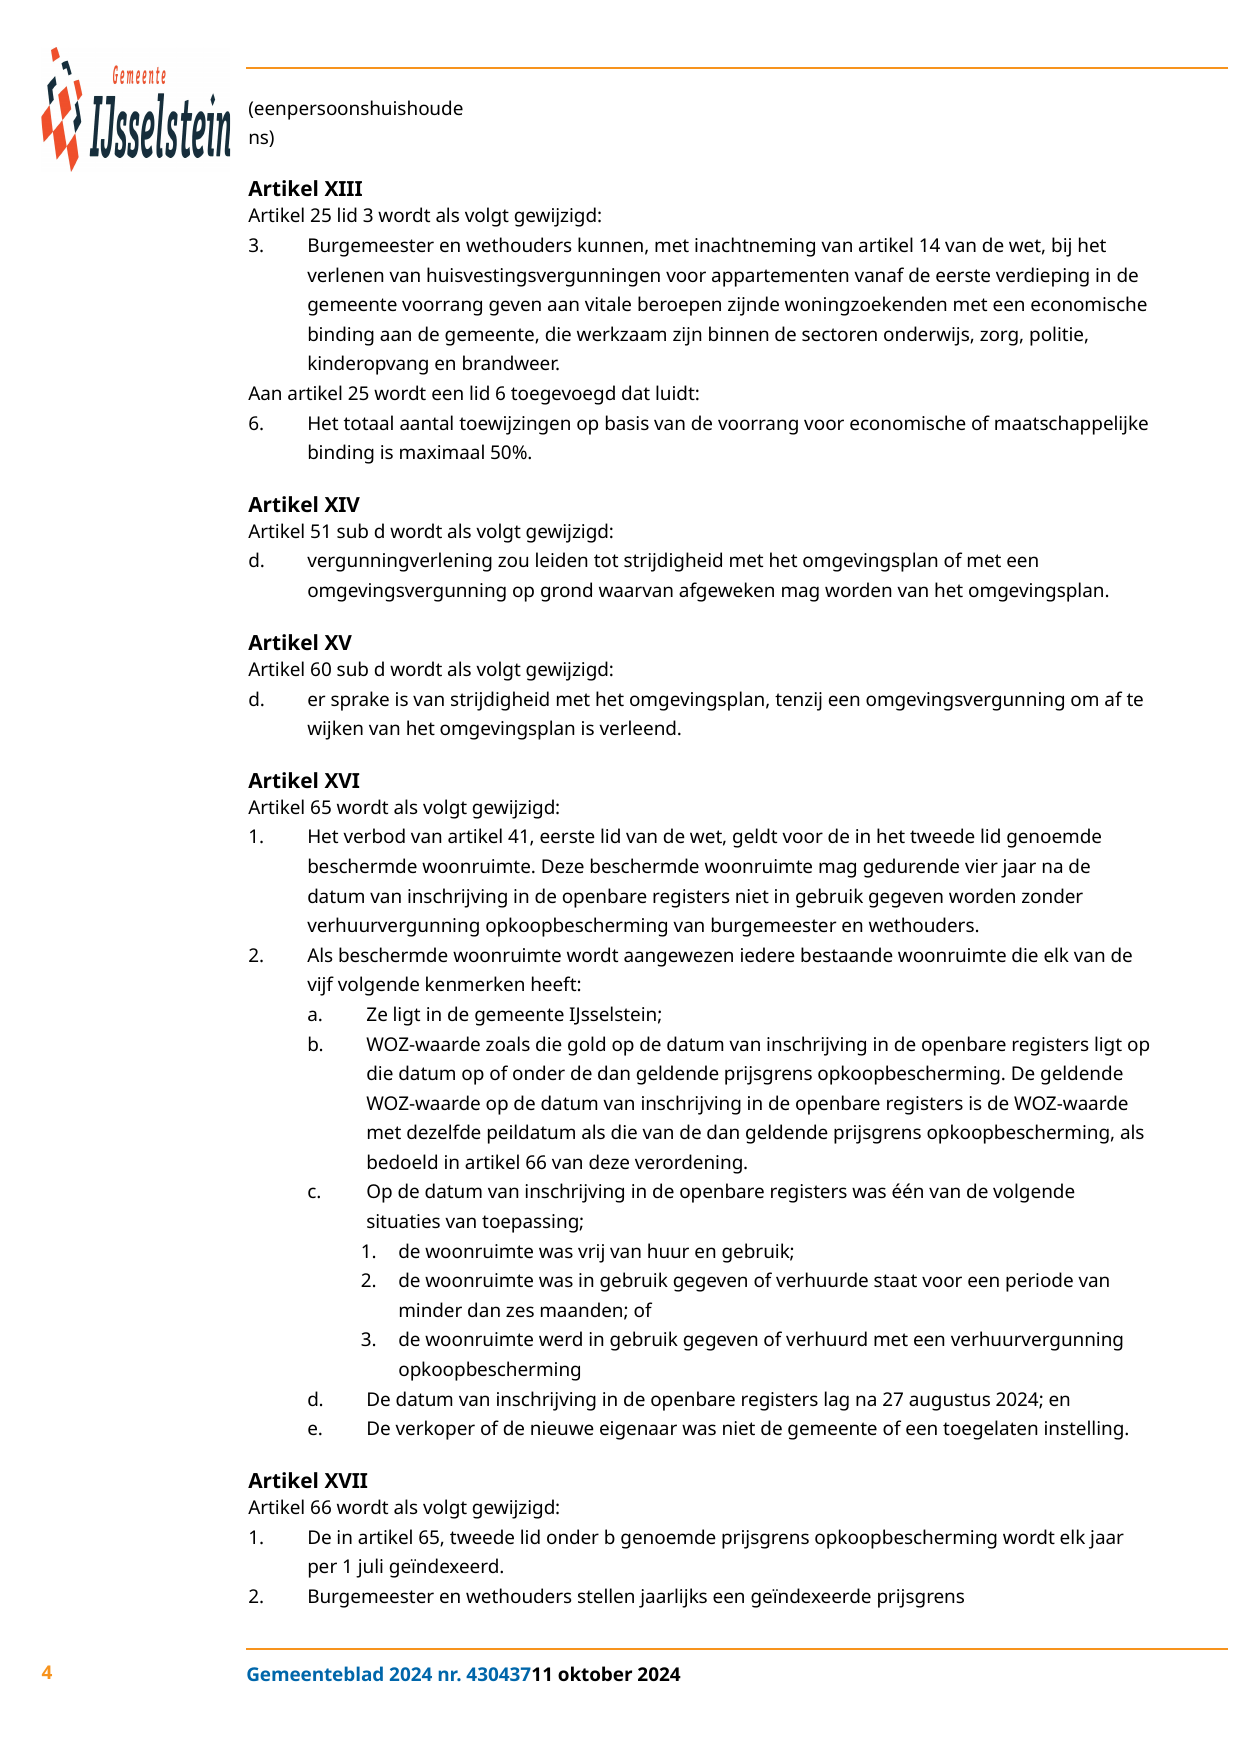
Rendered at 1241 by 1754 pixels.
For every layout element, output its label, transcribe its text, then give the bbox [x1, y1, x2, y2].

text Artikel XVII [248, 1466, 1152, 1494]
list Het verbod van artikel 41, eerste lid van de wet, geldt voor de in het tweede lid genoemde beschermde woonruimte. Deze beschermde woonruimte mag gedurende vier jaar na de datum van inschrijving in de openbare registers niet in gebruik gegeven worden zonder verhuurvergunning opkoopbescherming van burgemeester en wethouders. [248, 824, 1152, 938]
table_cell [926, 95, 1152, 150]
list vergunningverlening zou leiden tot strijdigheid met het omgevingsplan of met een omgevingsvergunning op grond waarvan afgeweken mag worden van het omgevingsplan. [248, 548, 1152, 603]
list Burgemeester en wethouders kunnen, met inachtneming van artikel 14 van de wet, bij het verlenen van huisvestingsvergunningen voor appartementen vanaf de eerste verdieping in de gemeente voorrang geven aan vitale beroepen zijnde woningzoekenden met een economische binding aan de gemeente, die werkzaam zijn binnen de sectoren onderwijs, zorg, politie, kinderopvang en brandweer. [248, 232, 1152, 376]
list WOZ-waarde zoals die gold op de datum van inschrijving in de openbare registers ligt op die datum op of onder de dan geldende prijsgrens opkoopbescherming. De geldende WOZ-waarde op de datum van inschrijving in de openbare registers is de WOZ-waarde met dezelfde peildatum als die van de dan geldende prijsgrens opkoopbescherming, als bedoeld in artikel 66 van deze verordening. [307, 1031, 1152, 1175]
list De datum van inschrijving in de openbare registers lag na 27 augustus 2024; en [307, 1386, 1152, 1412]
table_cell [474, 95, 700, 150]
text Artikel 66 wordt als volgt gewijzigd: [248, 1494, 1152, 1520]
text Artikel 25 lid 3 wordt als volgt gewijzigd: [248, 203, 1152, 228]
table_cell (eenpersoonshuishoudens) [248, 95, 474, 150]
list De in artikel 65, tweede lid onder b genoemde prijsgrens opkoopbescherming wordt elk jaar per 1 juli geïndexeerd. [248, 1524, 1152, 1579]
list de woonruimte werd in gebruik gegeven of verhuurd met een verhuurvergunning opkoopbescherming [361, 1327, 1152, 1382]
picture [41, 47, 231, 172]
list Het totaal aantal toewijzingen op basis van de voorrang voor economische of maatschappelijke binding is maximaal 50%. [248, 410, 1152, 465]
text Artikel 60 sub d wordt als volgt gewijzigd: [248, 656, 1152, 682]
list er sprake is van strijdigheid met het omgevingsplan, tenzij een omgevingsvergunning om af te wijken van het omgevingsplan is verleend. [248, 686, 1152, 741]
list de woonruimte was in gebruik gegeven of verhuurde staat voor een periode van minder dan zes maanden; of [361, 1267, 1152, 1323]
table_cell [700, 95, 926, 150]
list de woonruimte was vrij van huur en gebruik; [361, 1238, 1152, 1264]
text Artikel XV [248, 628, 1152, 656]
list Ze ligt in de gemeente IJsselstein; [307, 1001, 1152, 1027]
list De verkoper of de nieuwe eigenaar was niet de gemeente of een toegelaten instelling. [307, 1415, 1152, 1441]
text Artikel XIII [248, 174, 1152, 203]
text Aan artikel 25 wordt een lid 6 toegevoegd dat luidt: [248, 380, 1152, 406]
list Op de datum van inschrijving in de openbare registers was één van de volgende situaties van toepassing; [307, 1179, 1152, 1234]
text Artikel 51 sub d wordt als volgt gewijzigd: [248, 518, 1152, 544]
text Artikel XIV [248, 490, 1152, 518]
list Burgemeester en wethouders stellen jaarlijks een geïndexeerde prijsgrens [248, 1583, 1152, 1609]
text Artikel XVI [248, 766, 1152, 794]
list Als beschermde woonruimte wordt aangewezen iedere bestaande woonruimte die elk van de vijf volgende kenmerken heeft: [248, 942, 1152, 997]
text Artikel 65 wordt als volgt gewijzigd: [248, 794, 1152, 820]
